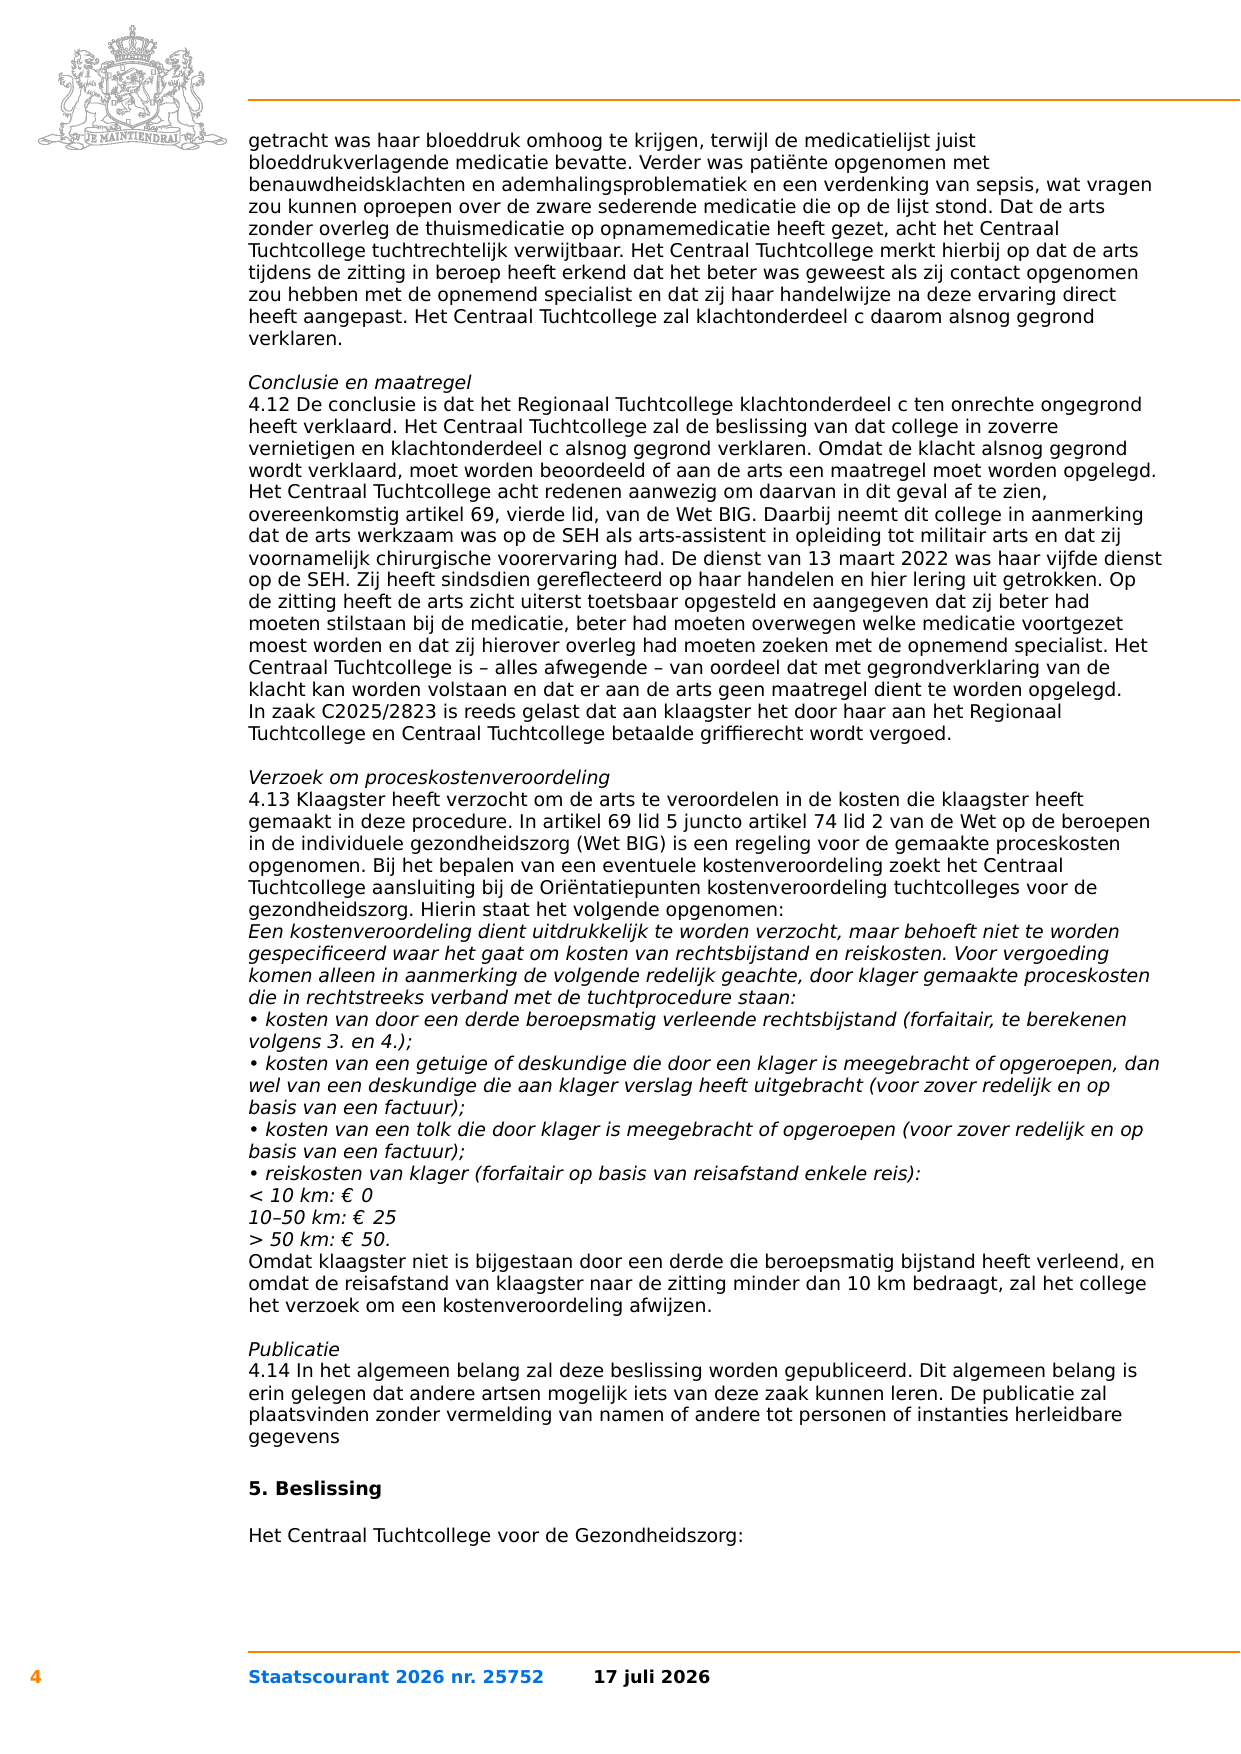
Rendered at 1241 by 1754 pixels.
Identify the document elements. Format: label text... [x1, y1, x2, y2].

text • kosten van een tolk die door klager is meegebracht of opgeroepen (voor zover redelijk en op basis van een factuur); [248, 1119, 1163, 1163]
text • kosten van een getuige of deskundige die door een klager is meegebracht of opgeroepen, dan wel van een deskundige die aan klager verslag heeft uitgebracht (voor zover redelijk en op basis van een factuur); [248, 1053, 1163, 1119]
subtitle Conclusie en maatregel [248, 372, 1163, 393]
text getracht was haar bloeddruk omhoog te krijgen, terwijl de medicatielijst juist bloeddrukverlagende medicatie bevatte. Verder was patiënte opgenomen met benauwdheidsklachten en ademhalingsproblematiek en een verdenking van sepsis, wat vragen zou kunnen oproepen over de zware sederende medicatie die op de lijst stond. Dat de arts zonder overleg de thuismedicatie op opnamemedicatie heeft gezet, acht het Centraal Tuchtcollege tuchtrechtelijk verwijtbaar. Het Centraal Tuchtcollege merkt hierbij op dat de arts tijdens de zitting in beroep heeft erkend dat het beter was geweest als zij contact opgenomen zou hebben met de opnemend specialist en dat zij haar handelwijze na deze ervaring direct heeft aangepast. Het Centraal Tuchtcollege zal klachtonderdeel c daarom alsnog gegrond verklaren. [248, 130, 1163, 350]
text • reiskosten van klager (forfaitair op basis van reisafstand enkele reis): [248, 1163, 1163, 1185]
text Het Centraal Tuchtcollege voor de Gezondheidszorg: [248, 1525, 1163, 1547]
subtitle 5. Beslissing [248, 1478, 1163, 1500]
text 4.14 In het algemeen belang zal deze beslissing worden gepubliceerd. Dit algemeen belang is erin gelegen dat andere artsen mogelijk iets van deze zaak kunnen leren. De publicatie zal plaatsvinden zonder vermelding van namen of andere tot personen of instanties herleidbare gegevens [248, 1360, 1163, 1448]
text > 50 km: € 50. [248, 1229, 1163, 1251]
text < 10 km: € 0 [248, 1185, 1163, 1207]
text Een kostenveroordeling dient uitdrukkelijk te worden verzocht, maar behoeft niet te worden gespecificeerd waar het gaat om kosten van rechtsbijstand en reiskosten. Voor vergoeding komen alleen in aanmerking de volgende redelijk geachte, door klager gemaakte proceskosten die in rechtstreeks verband met de tuchtprocedure staan: [248, 921, 1163, 1009]
text 4.12 De conclusie is dat het Regionaal Tuchtcollege klachtonderdeel c ten onrechte ongegrond heeft verklaard. Het Centraal Tuchtcollege zal de beslissing van dat college in zoverre vernietigen en klachtonderdeel c alsnog gegrond verklaren. Omdat de klacht alsnog gegrond wordt verklaard, moet worden beoordeeld of aan de arts een maatregel moet worden opgelegd. Het Centraal Tuchtcollege acht redenen aanwezig om daarvan in dit geval af te zien, overeenkomstig artikel 69, vierde lid, van de Wet BIG. Daarbij neemt dit college in aanmerking dat de arts werkzaam was op de SEH als arts-assistent in opleiding tot militair arts en dat zij voornamelijk chirurgische voorervaring had. De dienst van 13 maart 2022 was haar vijfde dienst op de SEH. Zij heeft sindsdien gereflecteerd op haar handelen en hier lering uit getrokken. Op de zitting heeft de arts zicht uiterst toetsbaar opgesteld en aangegeven dat zij beter had moeten stilstaan bij de medicatie, beter had moeten overwegen welke medicatie voortgezet moest worden en dat zij hierover overleg had moeten zoeken met de opnemend specialist. Het Centraal Tuchtcollege is – alles afwegende – van oordeel dat met gegrondverklaring van de klacht kan worden volstaan en dat er aan de arts geen maatregel dient te worden opgelegd. [248, 393, 1163, 701]
text In zaak C2025/2823 is reeds gelast dat aan klaagster het door haar aan het Regionaal Tuchtcollege en Centraal Tuchtcollege betaalde griffierecht wordt vergoed. [248, 701, 1163, 745]
text Omdat klaagster niet is bijgestaan door een derde die beroepsmatig bijstand heeft verleend, en omdat de reisafstand van klaagster naar de zitting minder dan 10 km bedraagt, zal het college het verzoek om een kostenveroordeling afwijzen. [248, 1251, 1163, 1317]
text 10–50 km: € 25 [248, 1207, 1163, 1229]
picture [38, 25, 227, 150]
text • kosten van door een derde beroepsmatig verleende rechtsbijstand (forfaitair, te berekenen volgens 3. en 4.); [248, 1009, 1163, 1053]
subtitle Verzoek om proceskostenveroordeling [248, 767, 1163, 789]
text 4.13 Klaagster heeft verzocht om de arts te veroordelen in de kosten die klaagster heeft gemaakt in deze procedure. In artikel 69 lid 5 juncto artikel 74 lid 2 van de Wet op de beroepen in de individuele gezondheidszorg (Wet BIG) is een regeling voor de gemaakte proceskosten opgenomen. Bij het bepalen van een eventuele kostenveroordeling zoekt het Centraal Tuchtcollege aansluiting bij de Oriëntatiepunten kostenveroordeling tuchtcolleges voor de gezondheidszorg. Hierin staat het volgende opgenomen: [248, 789, 1163, 921]
subtitle Publicatie [248, 1338, 1163, 1360]
